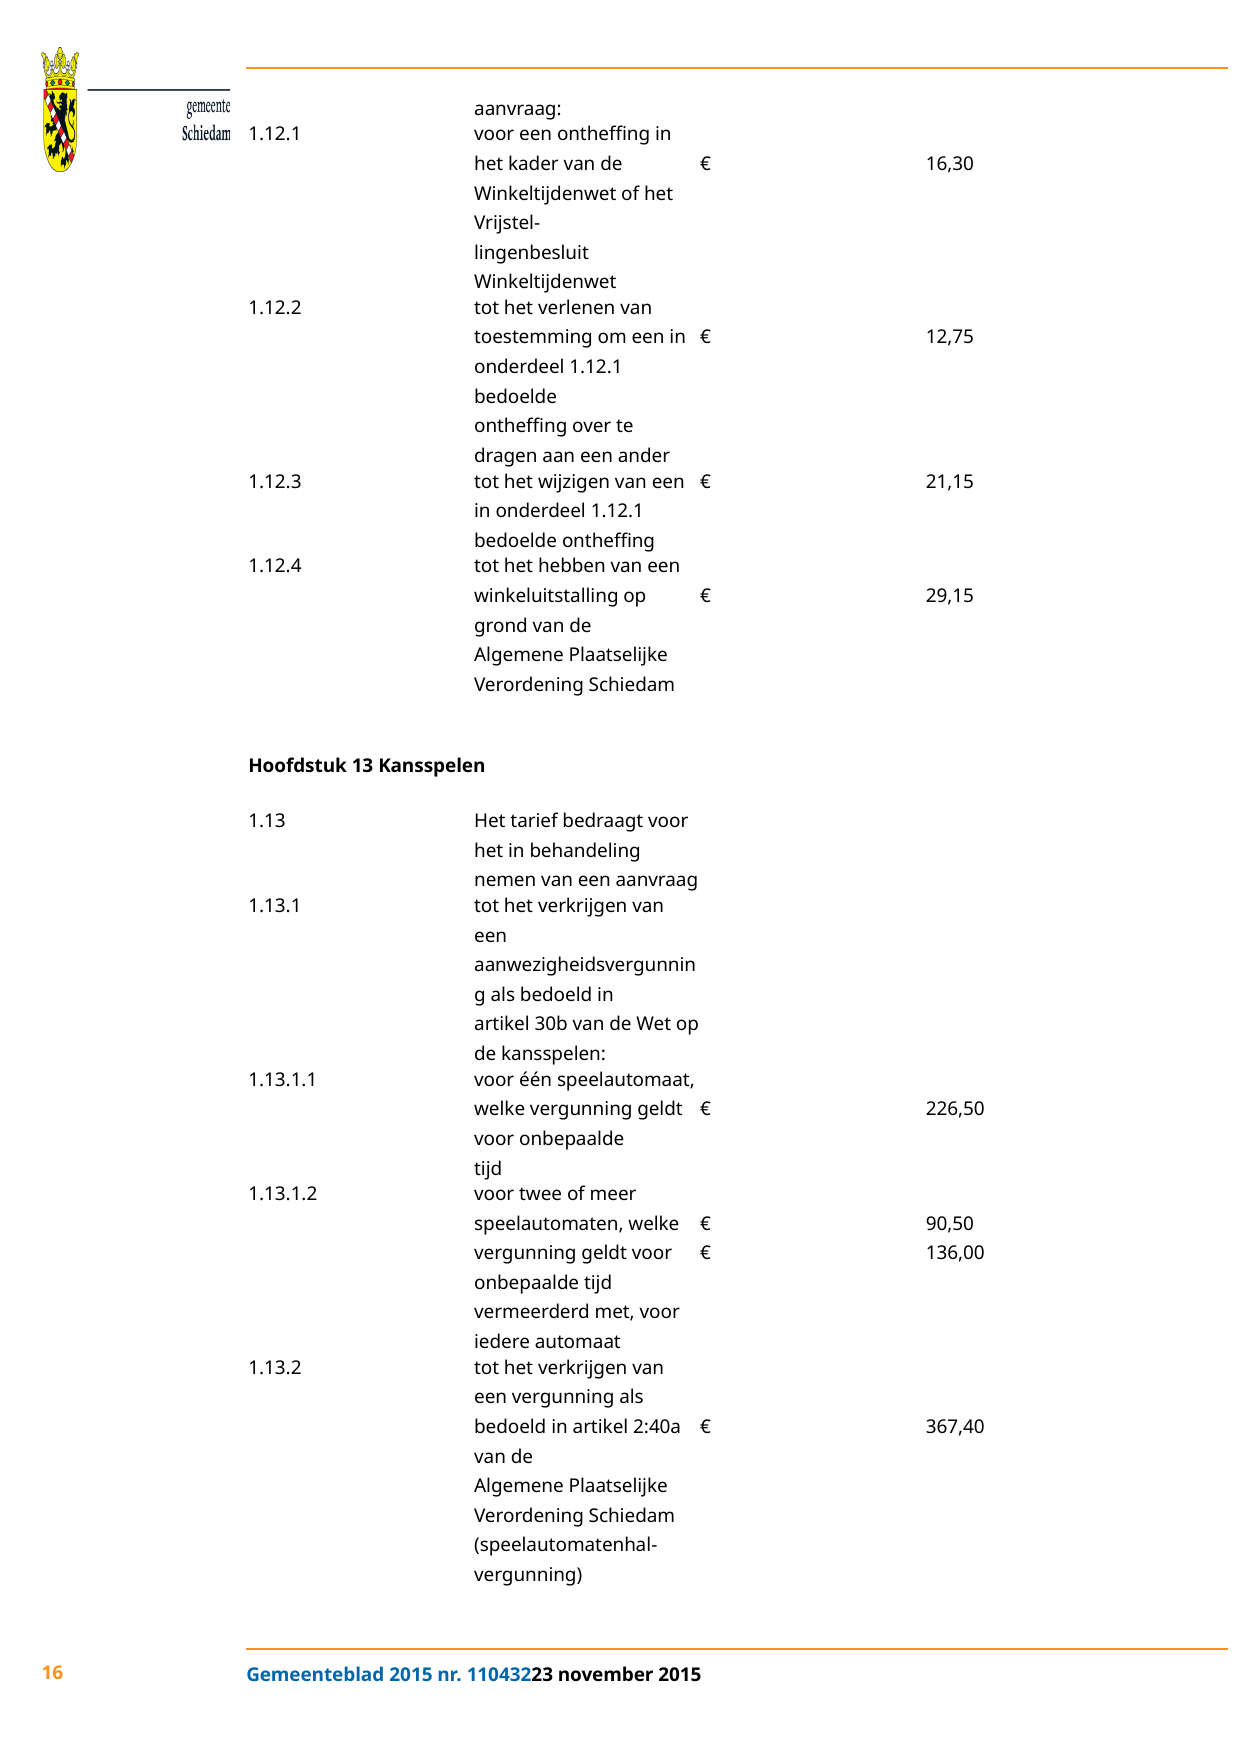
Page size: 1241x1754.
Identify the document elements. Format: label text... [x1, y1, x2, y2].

table_cell tot het hebben van een winkeluitstalling op grond van de Algemene Plaatselijke Verordening Schiedam [474, 553, 700, 697]
table_header aanvraag: [474, 95, 700, 121]
table_cell 1.12.4 [248, 553, 474, 697]
table_cell € [700, 1354, 926, 1587]
table_cell 1.12.1 [248, 121, 474, 294]
table_cell € € [700, 1180, 926, 1354]
text Hoofdstuk 13 Kansspelen [248, 752, 1152, 778]
table_cell [926, 892, 1152, 1066]
table_cell tot het verlenen van toestemming om een in onderdeel 1.12.1 bedoelde ontheffing over te dragen aan een ander [474, 294, 700, 468]
picture [41, 47, 231, 172]
table_cell € [700, 1066, 926, 1180]
table_cell 226,50 [926, 1066, 1152, 1180]
table_cell voor een ontheffing in het kader van de Winkeltijdenwet of het Vrijstel- lingenbesluit Winkeltijdenwet [474, 121, 700, 294]
table_header [700, 95, 926, 121]
table_header [248, 95, 474, 121]
table_cell voor één speel­au­to­maat, welke vergunning geldt voor onbepaalde tijd [474, 1066, 700, 1180]
table_cell tot het verkrijgen van een vergunning als bedoeld in artikel 2:40a van de Algemene Plaatselijke Verordening Schiedam (speelautomatenhal- vergunning) [474, 1354, 700, 1587]
table_cell 12,75 [926, 294, 1152, 468]
table_cell 367,40 [926, 1354, 1152, 1587]
table_header [700, 808, 926, 892]
table_cell 1.12.3 [248, 468, 474, 553]
table_header Het tarief bedraagt voor het in behande­ling nemen van een aanvraag [474, 808, 700, 892]
table_cell 1.13.2 [248, 1354, 474, 1587]
table_cell [700, 892, 926, 1066]
table_cell voor twee of meer speelauto­maten, welke vergunning geldt voor onbepaalde tijd vermeerderd met, voor iedere automaat [474, 1180, 700, 1354]
table_header [926, 808, 1152, 892]
table_cell tot het verkrijgen van een aanwezigheidsvergunning als bedoeld in artikel 30b van de Wet op de kans­spe­len: [474, 892, 700, 1066]
table_cell 1.13.1 [248, 892, 474, 1066]
table_cell 16,30 [926, 121, 1152, 294]
table_cell 21,15 [926, 468, 1152, 553]
table_cell 1.13.1.1 [248, 1066, 474, 1180]
table_header [926, 95, 1152, 121]
table_cell € [700, 121, 926, 294]
table_cell tot het wijzigen van een in onderdeel 1.12.1 bedoelde ontheffing [474, 468, 700, 553]
table_cell € [700, 294, 926, 468]
table_header 1.13 [248, 808, 474, 892]
table_cell 1.13.1.2 [248, 1180, 474, 1354]
table_cell 90,50 136,00 [926, 1180, 1152, 1354]
table_cell 29,15 [926, 553, 1152, 697]
table_cell € [700, 468, 926, 553]
table_cell 1.12.2 [248, 294, 474, 468]
table_cell € [700, 553, 926, 697]
